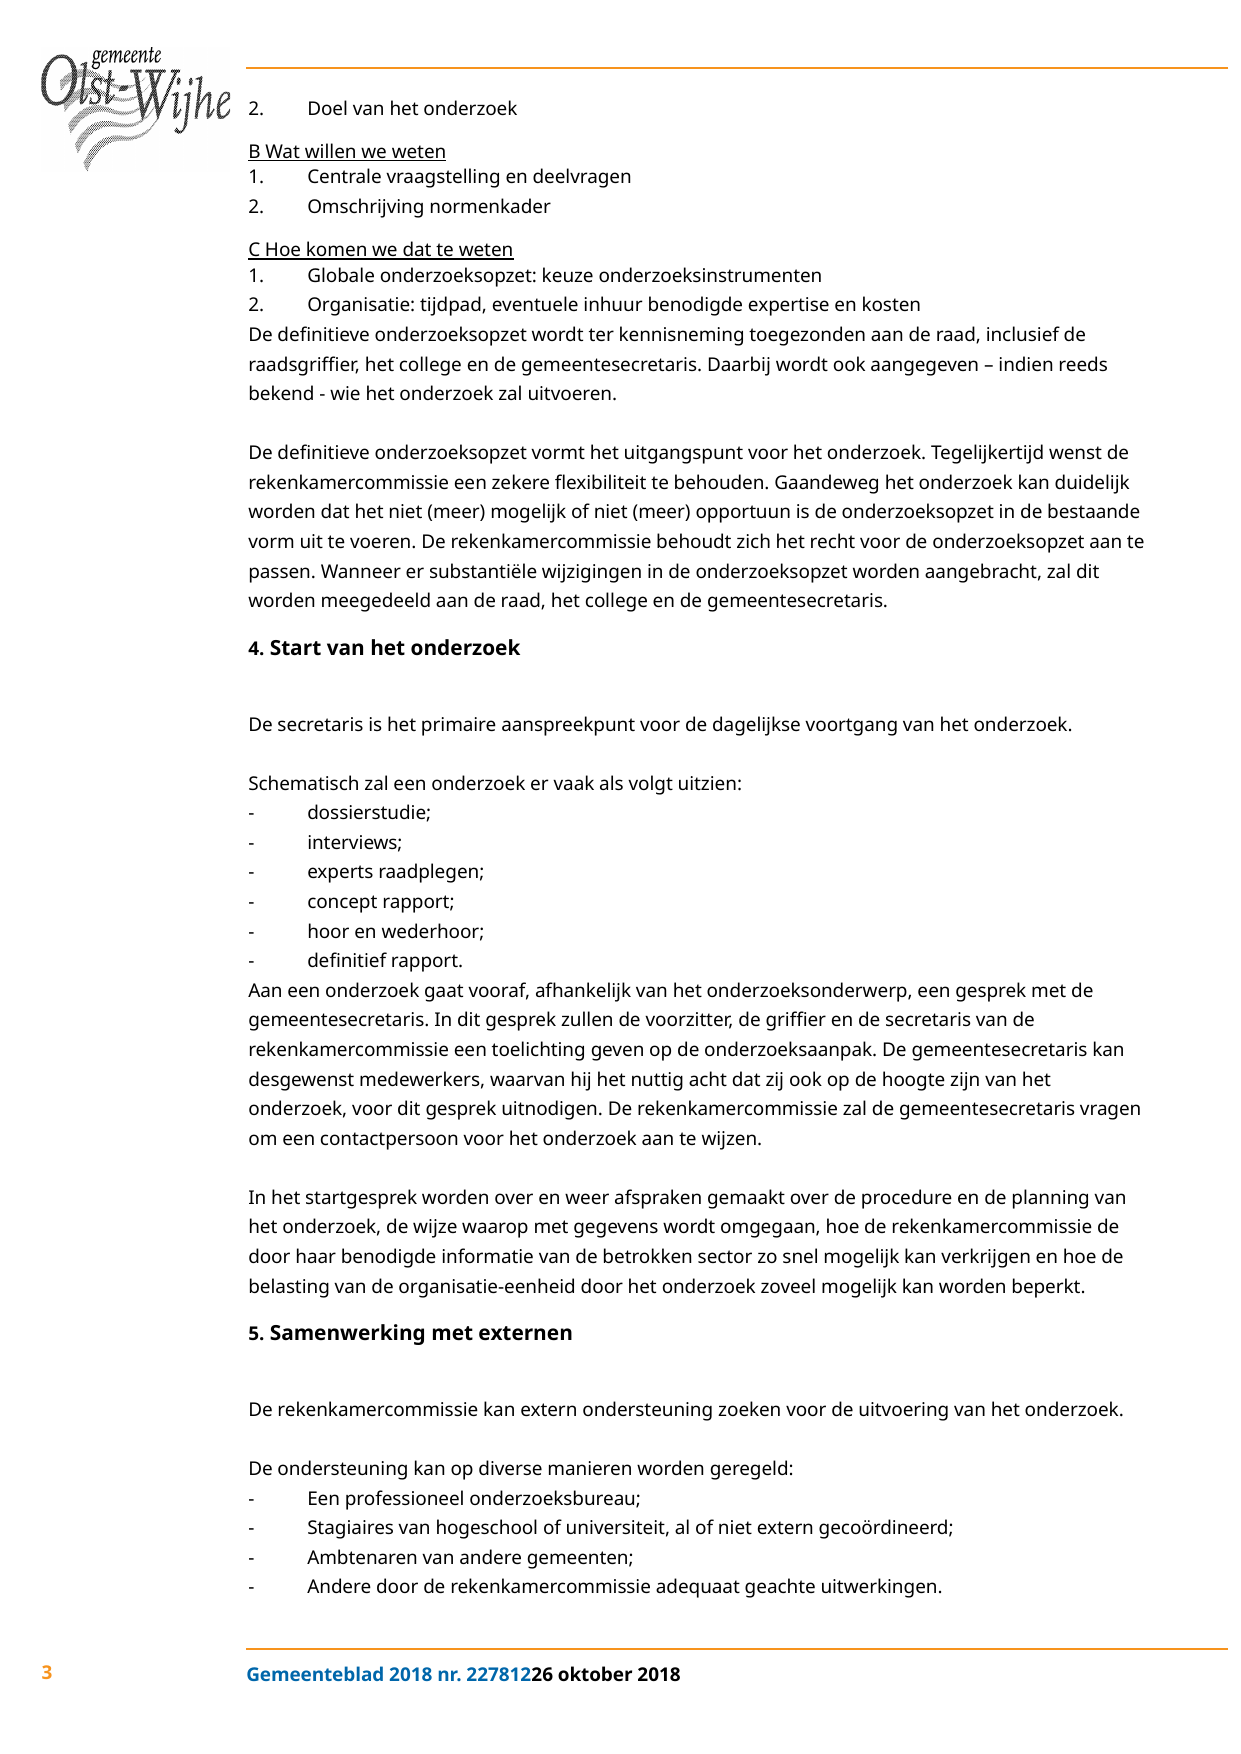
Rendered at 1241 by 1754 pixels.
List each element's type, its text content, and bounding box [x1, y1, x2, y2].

text De definitieve onderzoeksopzet vormt het uitgangspunt voor het onderzoek. Tegelijkertijd wenst de rekenkamercommissie een zekere flexibiliteit te behouden. Gaandeweg het onderzoek kan duidelijk worden dat het niet (meer) mogelijk of niet (meer) opportuun is de onderzoeksopzet in de bestaande vorm uit te voeren. De rekenkamercommissie behoudt zich het recht voor de onderzoeksopzet aan te passen. Wanneer er substantiële wijzigingen in de onderzoeksopzet worden aangebracht, zal dit worden meegedeeld aan de raad, het college en de gemeentesecretaris. [248, 439, 1152, 613]
list dossierstudie; [248, 799, 1152, 825]
text C Hoe komen we dat te weten [248, 236, 1152, 262]
text De definitieve onderzoeksopzet wordt ter kennisneming toegezonden aan de raad, inclusief de raadsgriffier, het college en de gemeentesecretaris. Daarbij wordt ook aangegeven – indien reeds bekend - wie het onderzoek zal uitvoeren. [248, 321, 1152, 406]
list Omschrijving normenkader [248, 193, 1152, 219]
text Aan een onderzoek gaat vooraf, afhankelijk van het onderzoeksonderwerp, een gesprek met de gemeentesecretaris. In dit gesprek zullen de voorzitter, de griffier en de secretaris van de rekenkamercommissie een toelichting geven op de onderzoeksaanpak. De gemeentesecretaris kan desgewenst medewerkers, waarvan hij het nuttig acht dat zij ook op de hoogte zijn van het onderzoek, voor dit gesprek uitnodigen. De rekenkamercommissie zal de gemeentesecretaris vragen om een contactpersoon voor het onderzoek aan te wijzen. [248, 977, 1152, 1151]
text In het startgesprek worden over en weer afspraken gemaakt over de procedure en de planning van het onderzoek, de wijze waarop met gegevens wordt omgegaan, hoe de rekenkamercommissie de door haar benodigde informatie van de betrokken sector zo snel mogelijk kan verkrijgen en hoe de belasting van de organisatie-eenheid door het onderzoek zoveel mogelijk kan worden beperkt. [248, 1184, 1152, 1299]
list definitief rapport. [248, 947, 1152, 973]
list hoor en wederhoor; [248, 918, 1152, 944]
text B Wat willen we weten [248, 138, 1152, 164]
list Organisatie: tijdpad, eventuele inhuur benodigde expertise en kosten [248, 292, 1152, 317]
text De secretaris is het primaire aanspreekpunt voor de dagelijkse voortgang van het onderzoek. [248, 711, 1152, 737]
picture [41, 47, 231, 172]
list Globale onderzoeksopzet: keuze onderzoeksinstrumenten [248, 262, 1152, 288]
list experts raadplegen; [248, 859, 1152, 884]
text De ondersteuning kan op diverse manieren worden geregeld: [248, 1455, 1152, 1481]
text Schematisch zal een onderzoek er vaak als volgt uitzien: [248, 770, 1152, 796]
list Stagiaires van hogeschool of universiteit, al of niet extern gecoördineerd; [248, 1514, 1152, 1540]
list Ambtenaren van andere gemeenten; [248, 1544, 1152, 1570]
list Centrale vraagstelling en deelvragen [248, 164, 1152, 189]
text De rekenkamercommissie kan extern ondersteuning zoeken voor de uitvoering van het onderzoek. [248, 1396, 1152, 1422]
list Doel van het onderzoek [248, 95, 1152, 121]
list Een professioneel onderzoeksbureau; [248, 1485, 1152, 1511]
list concept rapport; [248, 888, 1152, 914]
list interviews; [248, 829, 1152, 855]
text 5. Samenwerking met externen [248, 1318, 1152, 1347]
list Andere door de rekenkamercommissie adequaat geachte uitwerkingen. [248, 1574, 1152, 1599]
text 4. Start van het onderzoek [248, 633, 1152, 662]
